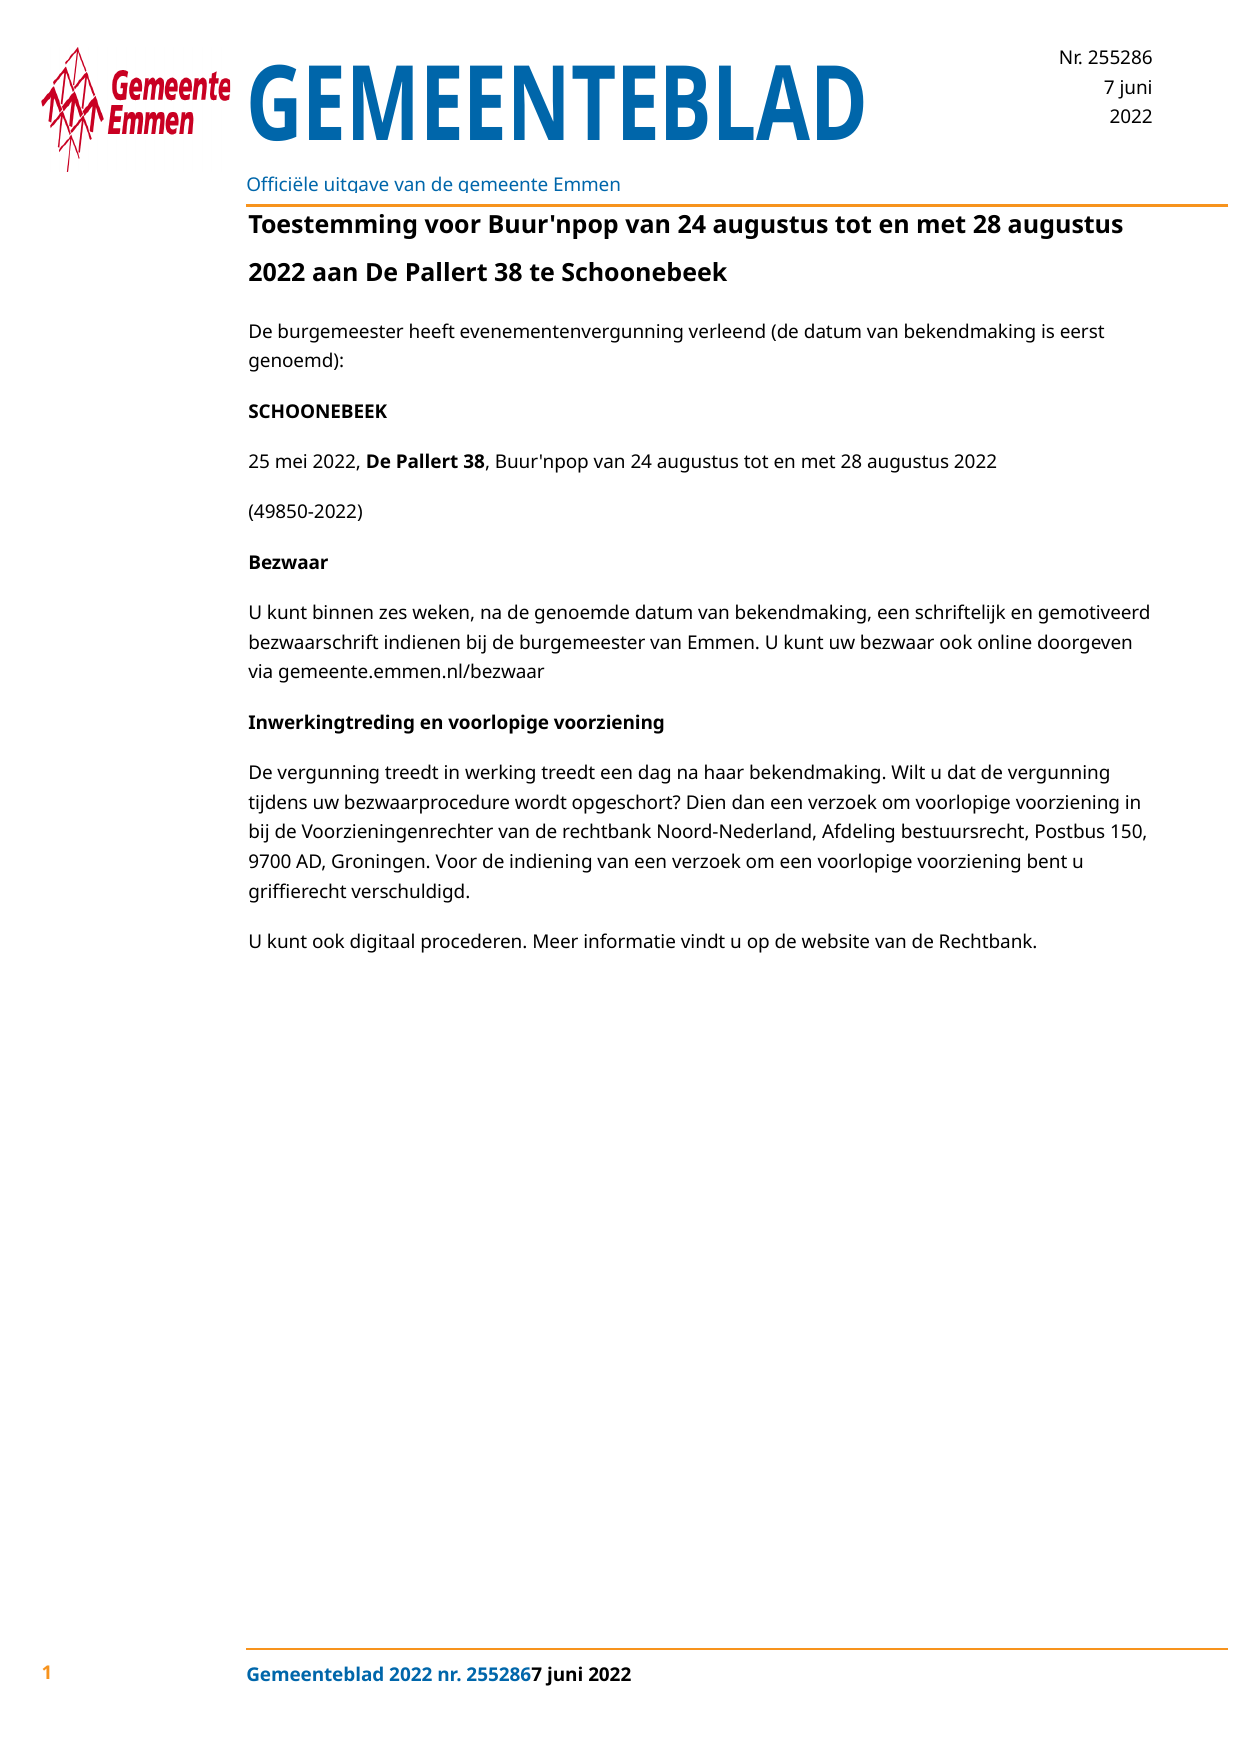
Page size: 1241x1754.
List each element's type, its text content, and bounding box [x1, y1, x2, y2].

picture [41, 47, 231, 172]
text Bezwaar [248, 549, 1152, 575]
text (49850-2022) [248, 499, 1152, 524]
text Inwerkingtreding en voorlopige voorziening [248, 709, 1152, 735]
text Toestemming voor Buur'npop van 24 augustus tot en met 28 augustus 2022 aan De Pallert 38 te Schoonebeek [248, 207, 1152, 288]
text U kunt binnen zes weken, na de genoemde datum van bekendmaking, een schriftelijk en gemotiveerd bezwaarschrift indienen bij de burgemeester van Emmen. U kunt uw bezwaar ook online doorgeven via gemeente.emmen.nl/bezwaar [248, 599, 1152, 684]
text 25 mei 2022, De Pallert 38, Buur'npop van 24 augustus tot en met 28 augustus 2022 [248, 448, 1152, 474]
text De burgemeester heeft evenementenvergunning verleend (de datum van bekendmaking is eerst genoemd): [248, 318, 1152, 373]
text SCHOONEBEEK [248, 398, 1152, 424]
text De vergunning treedt in werking treedt een dag na haar bekendmaking. Wilt u dat de vergunning tijdens uw bezwaarprocedure wordt opgeschort? Dien dan een verzoek om voorlopige voorziening in bij de Voorzieningenrechter van de rechtbank Noord-Nederland, Afdeling bestuursrecht, Postbus 150, 9700 AD, Groningen. Voor de indiening van een verzoek om een voorlopige voorziening bent u griffierecht verschuldigd. [248, 759, 1152, 904]
text U kunt ook digitaal procederen. Meer informatie vindt u op de website van de Rechtbank. [248, 928, 1152, 954]
